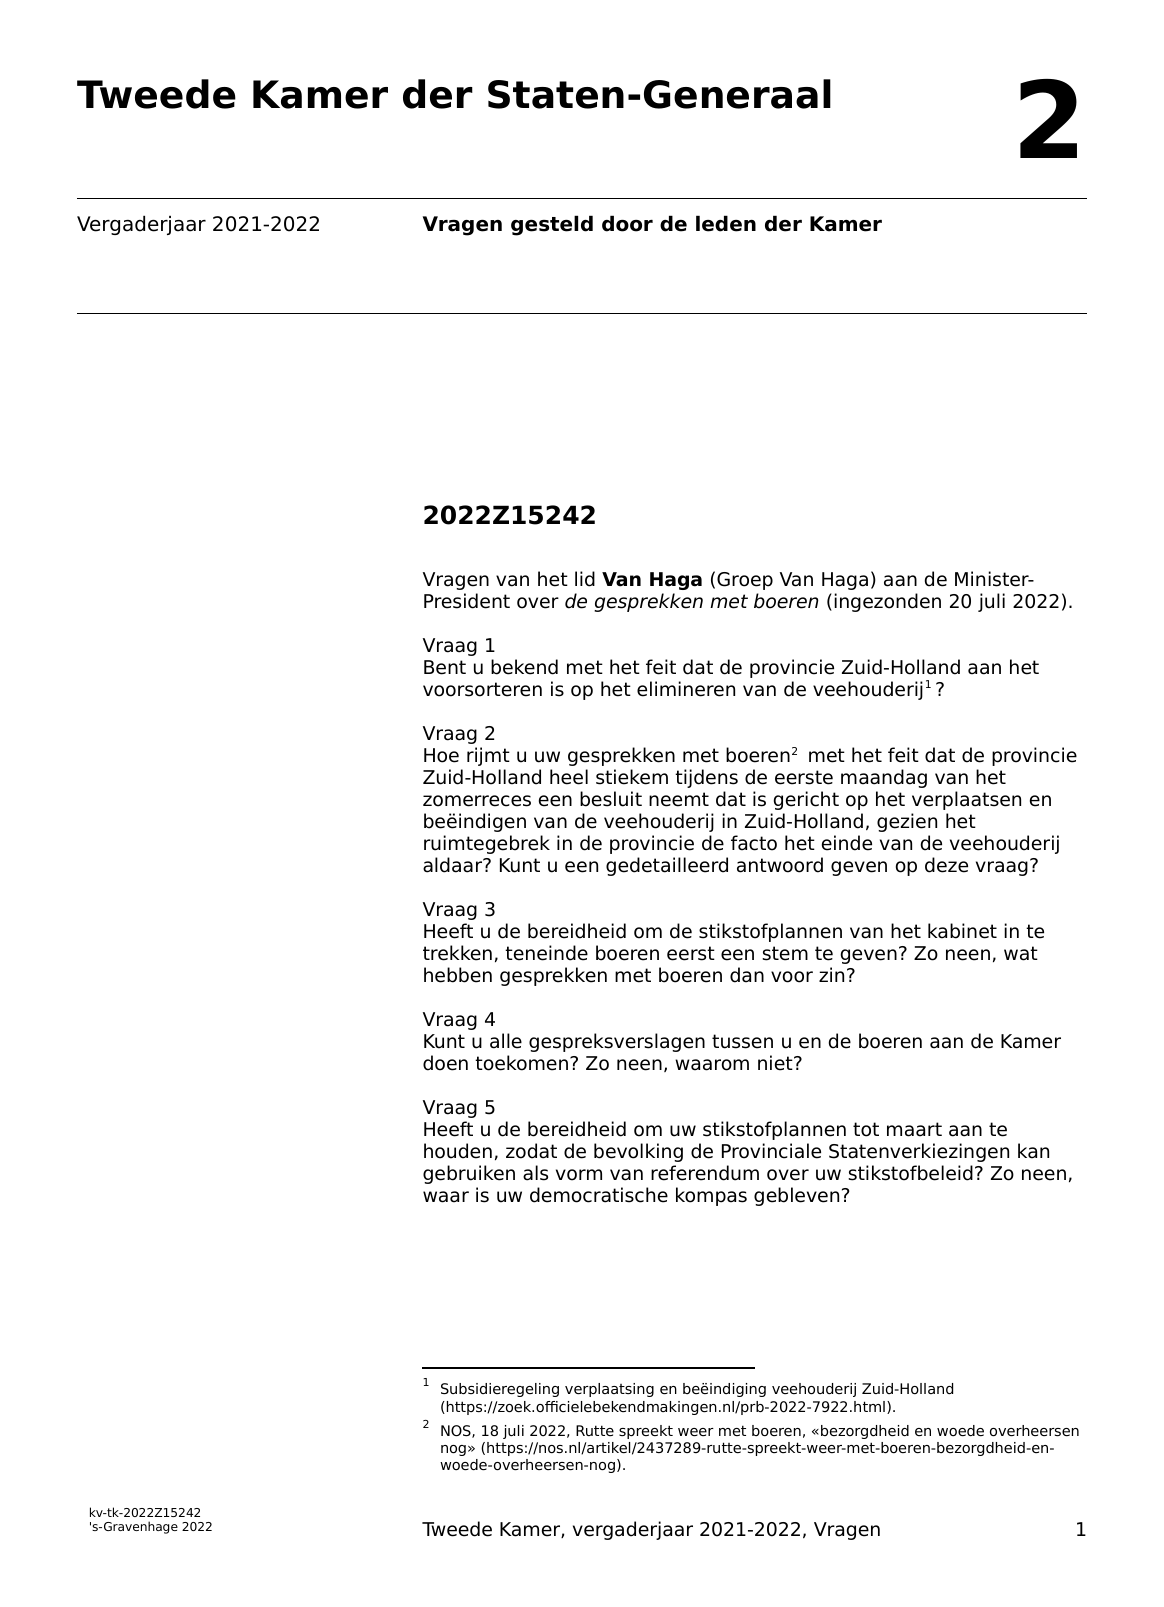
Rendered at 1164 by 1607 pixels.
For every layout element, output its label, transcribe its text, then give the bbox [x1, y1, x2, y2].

text NOS, 18 juli 2022, Rutte spreekt weer met boeren, «bezorgdheid en woede overheersen nog» (https://nos.nl/artikel/2437289-rutte-spreekt-weer-met-boeren-bezorgdheid-en-woede-overheersen-nog). [422, 1418, 1087, 1474]
text Heeft u de bereidheid om uw stikstofplannen tot maart aan te houden, zodat de bevolking de Provinciale Statenverkiezingen kan gebruiken als vorm van referendum over uw stikstofbeleid? Zo neen, waar is uw democratische kompas gebleven? [422, 1119, 1087, 1207]
text Vraag 4 [422, 1009, 1087, 1031]
text Subsidieregeling verplaatsing en beëindiging veehouderij Zuid-Holland (https://zoek.officielebekendmakingen.nl/prb-2022-7922.html). [422, 1377, 1087, 1416]
table_header Tweede Kamer der Staten-Generaal [77, 59, 886, 198]
text Hoe rijmt u uw gesprekken met boeren met het feit dat de provincie Zuid-Holland heel stiekem tijdens de eerste maandag van het zomerreces een besluit neemt dat is gericht op het verplaatsen en beëindigen van de veehouderij in Zuid-Holland, gezien het ruimtegebrek in de provincie de facto het einde van de veehouderij aldaar? Kunt u een gedetailleerd antwoord geven op deze vraag? [422, 745, 1087, 877]
table_cell Vragen gesteld door de leden der Kamer [422, 199, 1087, 313]
text 's-Gravenhage 2022 [88, 1520, 323, 1534]
text 2022Z15242 [422, 501, 1087, 531]
text kv-tk-2022Z15242 [88, 1506, 323, 1520]
text Vraag 1 [422, 635, 1087, 657]
text Vragen van het lid Van Haga (Groep Van Haga) aan de Minister-President over de gesprekken met boeren (ingezonden 20 juli 2022). [422, 569, 1087, 613]
text Vraag 3 [422, 899, 1087, 921]
text Kunt u alle gespreksverslagen tussen u en de boeren aan de Kamer doen toekomen? Zo neen, waarom niet? [422, 1031, 1087, 1075]
text Bent u bekend met het feit dat de provincie Zuid-Holland aan het voorsorteren is op het elimineren van de veehouderij? [422, 657, 1087, 701]
text Vraag 2 [422, 723, 1087, 745]
table_header 2 [886, 59, 1087, 198]
text Vraag 5 [422, 1097, 1087, 1119]
table_cell Vergaderjaar 2021-2022 [77, 199, 422, 313]
text Heeft u de bereidheid om de stikstofplannen van het kabinet in te trekken, teneinde boeren eerst een stem te geven? Zo neen, wat hebben gesprekken met boeren dan voor zin? [422, 921, 1087, 987]
